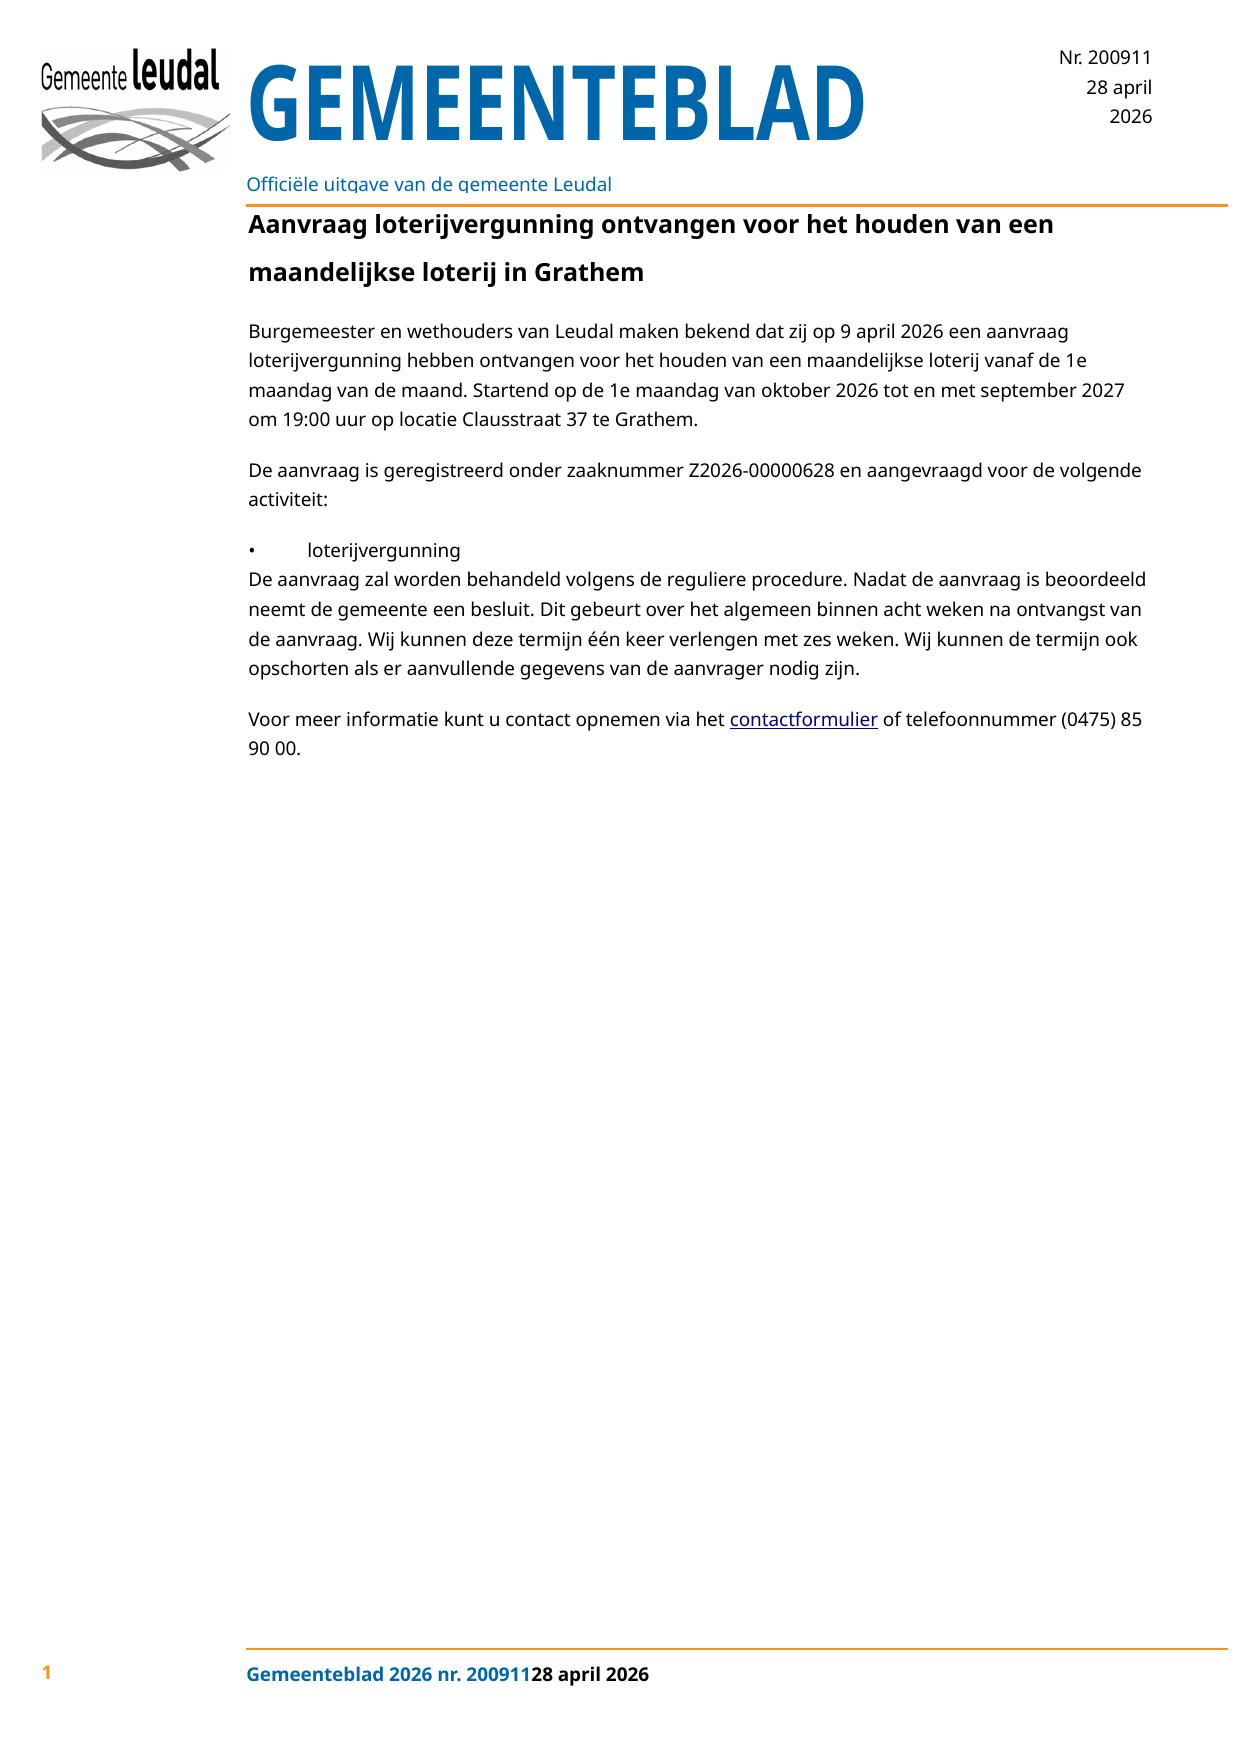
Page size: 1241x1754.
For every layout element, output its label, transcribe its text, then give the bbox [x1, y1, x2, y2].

text Burgemeester en wethouders van Leudal maken bekend dat zij op 9 april 2026 een aanvraag loterijvergunning hebben ontvangen voor het houden van een maandelijkse loterij vanaf de 1e maandag van de maand. Startend op de 1e maandag van oktober 2026 tot en met september 2027 om 19:00 uur op locatie Clausstraat 37 te Grathem. [248, 318, 1152, 432]
list loterijvergunning [248, 537, 1152, 563]
picture [41, 47, 231, 172]
text De aanvraag is geregistreerd onder zaaknummer Z2026-00000628 en aangevraagd voor de volgende activiteit: [248, 457, 1152, 512]
text Aanvraag loterijvergunning ontvangen voor het houden van een maandelijkse loterij in Grathem [248, 207, 1152, 288]
text Voor meer informatie kunt u contact opnemen via het contactformulier of telefoonnummer (0475) 85 90 00. [248, 706, 1152, 761]
text De aanvraag zal worden behandeld volgens de reguliere procedure. Nadat de aanvraag is beoordeeld neemt de gemeente een besluit. Dit gebeurt over het algemeen binnen acht weken na ontvangst van de aanvraag. Wij kunnen deze termijn één keer verlengen met zes weken. Wij kunnen de termijn ook opschorten als er aanvullende gegevens van de aanvrager nodig zijn. [248, 567, 1152, 681]
